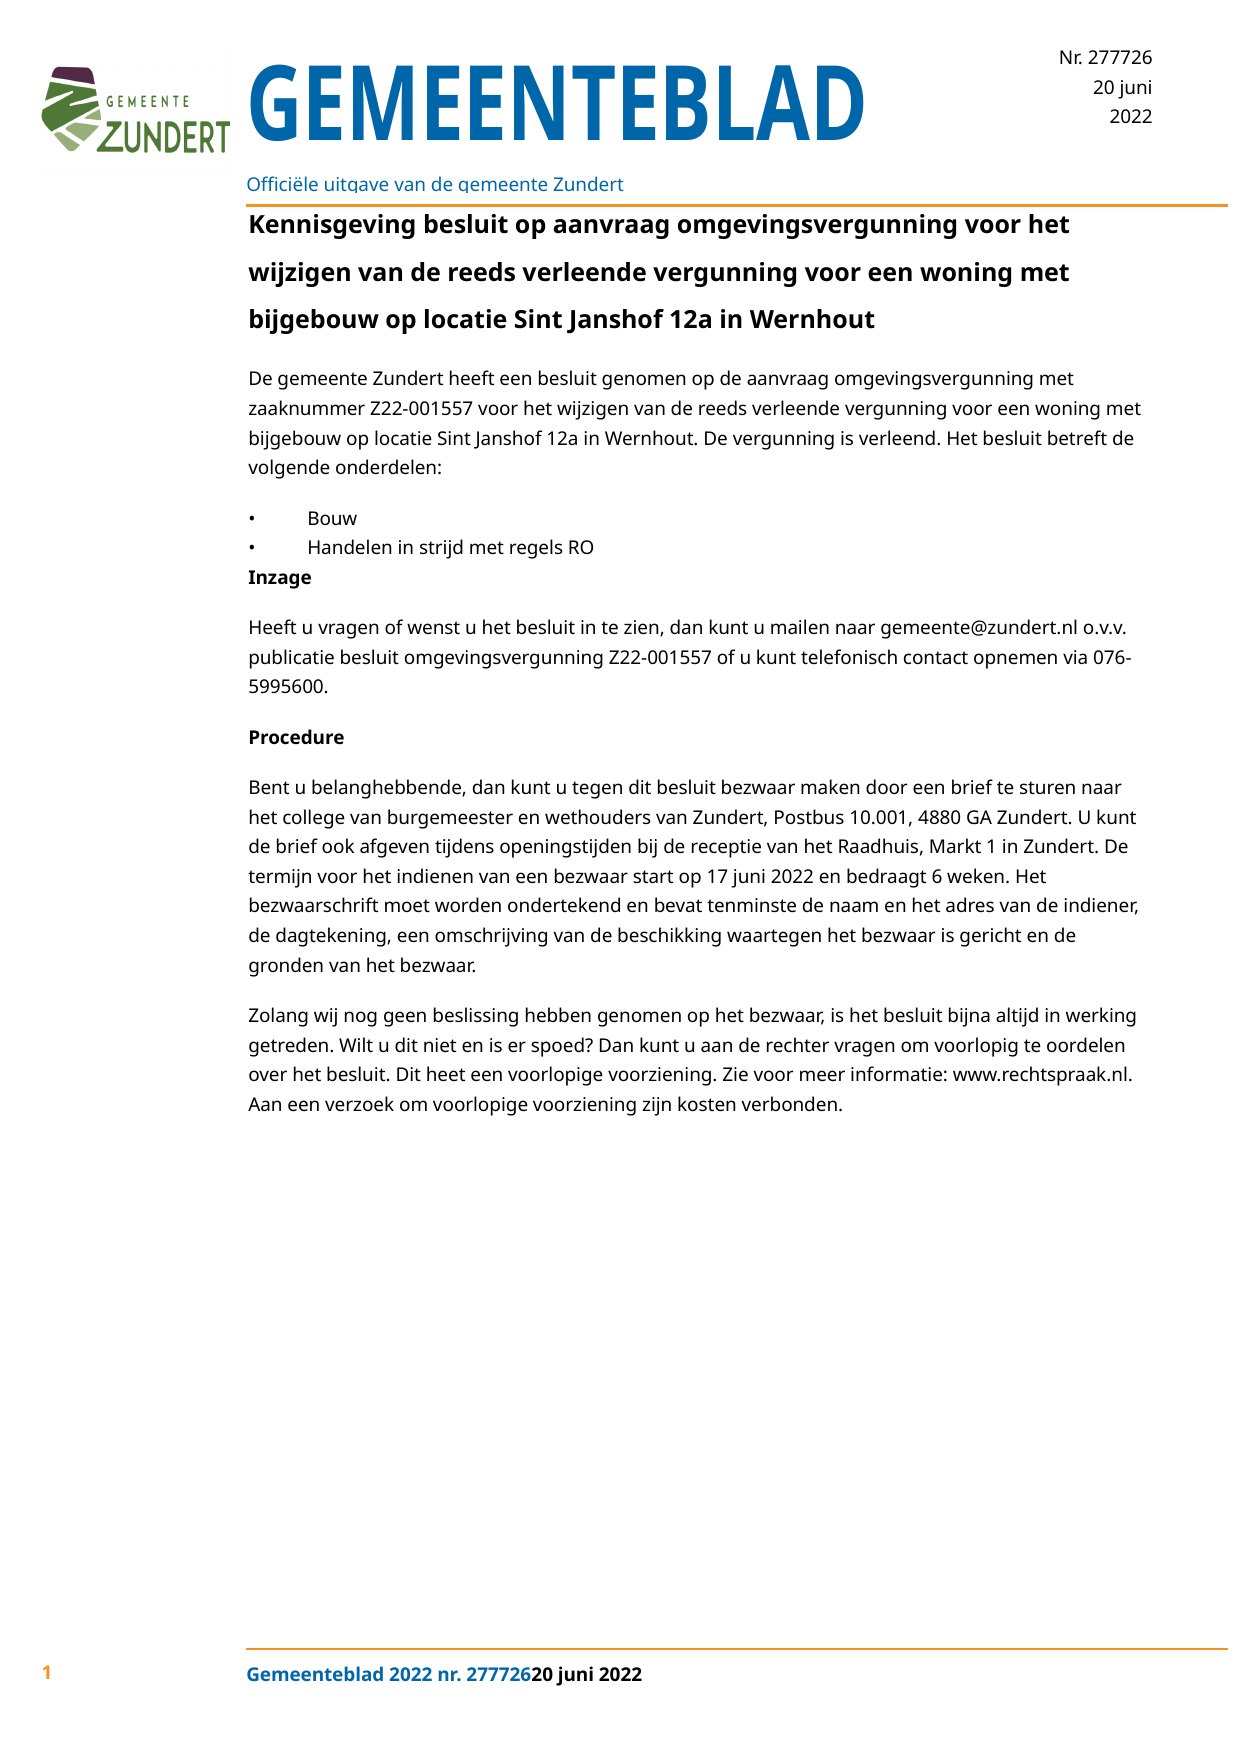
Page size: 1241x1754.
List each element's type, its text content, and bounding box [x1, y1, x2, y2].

text Kennisgeving besluit op aanvraag omgevingsvergunning voor het wijzigen van de reeds verleende vergunning voor een woning met bijgebouw op locatie Sint Janshof 12a in Wernhout [248, 207, 1152, 336]
text Zolang wij nog geen beslissing hebben genomen op het bezwaar, is het besluit bijna altijd in werking getreden. Wilt u dit niet en is er spoed? Dan kunt u aan de rechter vragen om voorlopig te oordelen over het besluit. Dit heet een voorlopige voorziening. Zie voor meer informatie: www.rechtspraak.nl. Aan een verzoek om voorlopige voorziening zijn kosten verbonden. [248, 1002, 1152, 1117]
text Inzage [248, 564, 1152, 589]
picture [41, 47, 231, 172]
text De gemeente Zundert heeft een besluit genomen op de aanvraag omgevingsvergunning met zaaknummer Z22-001557 voor het wijzigen van de reeds verleende vergunning voor een woning met bijgebouw op locatie Sint Janshof 12a in Wernhout. De vergunning is verleend. Het besluit betreft de volgende onderdelen: [248, 366, 1152, 480]
text Heeft u vragen of wenst u het besluit in te zien, dan kunt u mailen naar gemeente@zundert.nl o.v.v. publicatie besluit omgevingsvergunning Z22-001557 of u kunt telefonisch contact opnemen via 076-5995600. [248, 614, 1152, 699]
text Bent u belanghebbende, dan kunt u tegen dit besluit bezwaar maken door een brief te sturen naar het college van burgemeester en wethouders van Zundert, Postbus 10.001, 4880 GA Zundert. U kunt de brief ook afgeven tijdens openingstijden bij de receptie van het Raadhuis, Markt 1 in Zundert. De termijn voor het indienen van een bezwaar start op 17 juni 2022 en bedraagt 6 weken. Het bezwaarschrift moet worden ondertekend en bevat tenminste de naam en het adres van de indiener, de dagtekening, een omschrijving van de beschikking waartegen het bezwaar is gericht en de gronden van het bezwaar. [248, 774, 1152, 977]
list Handelen in strijd met regels RO [248, 534, 1152, 560]
text Procedure [248, 724, 1152, 749]
list Bouw [248, 505, 1152, 530]
